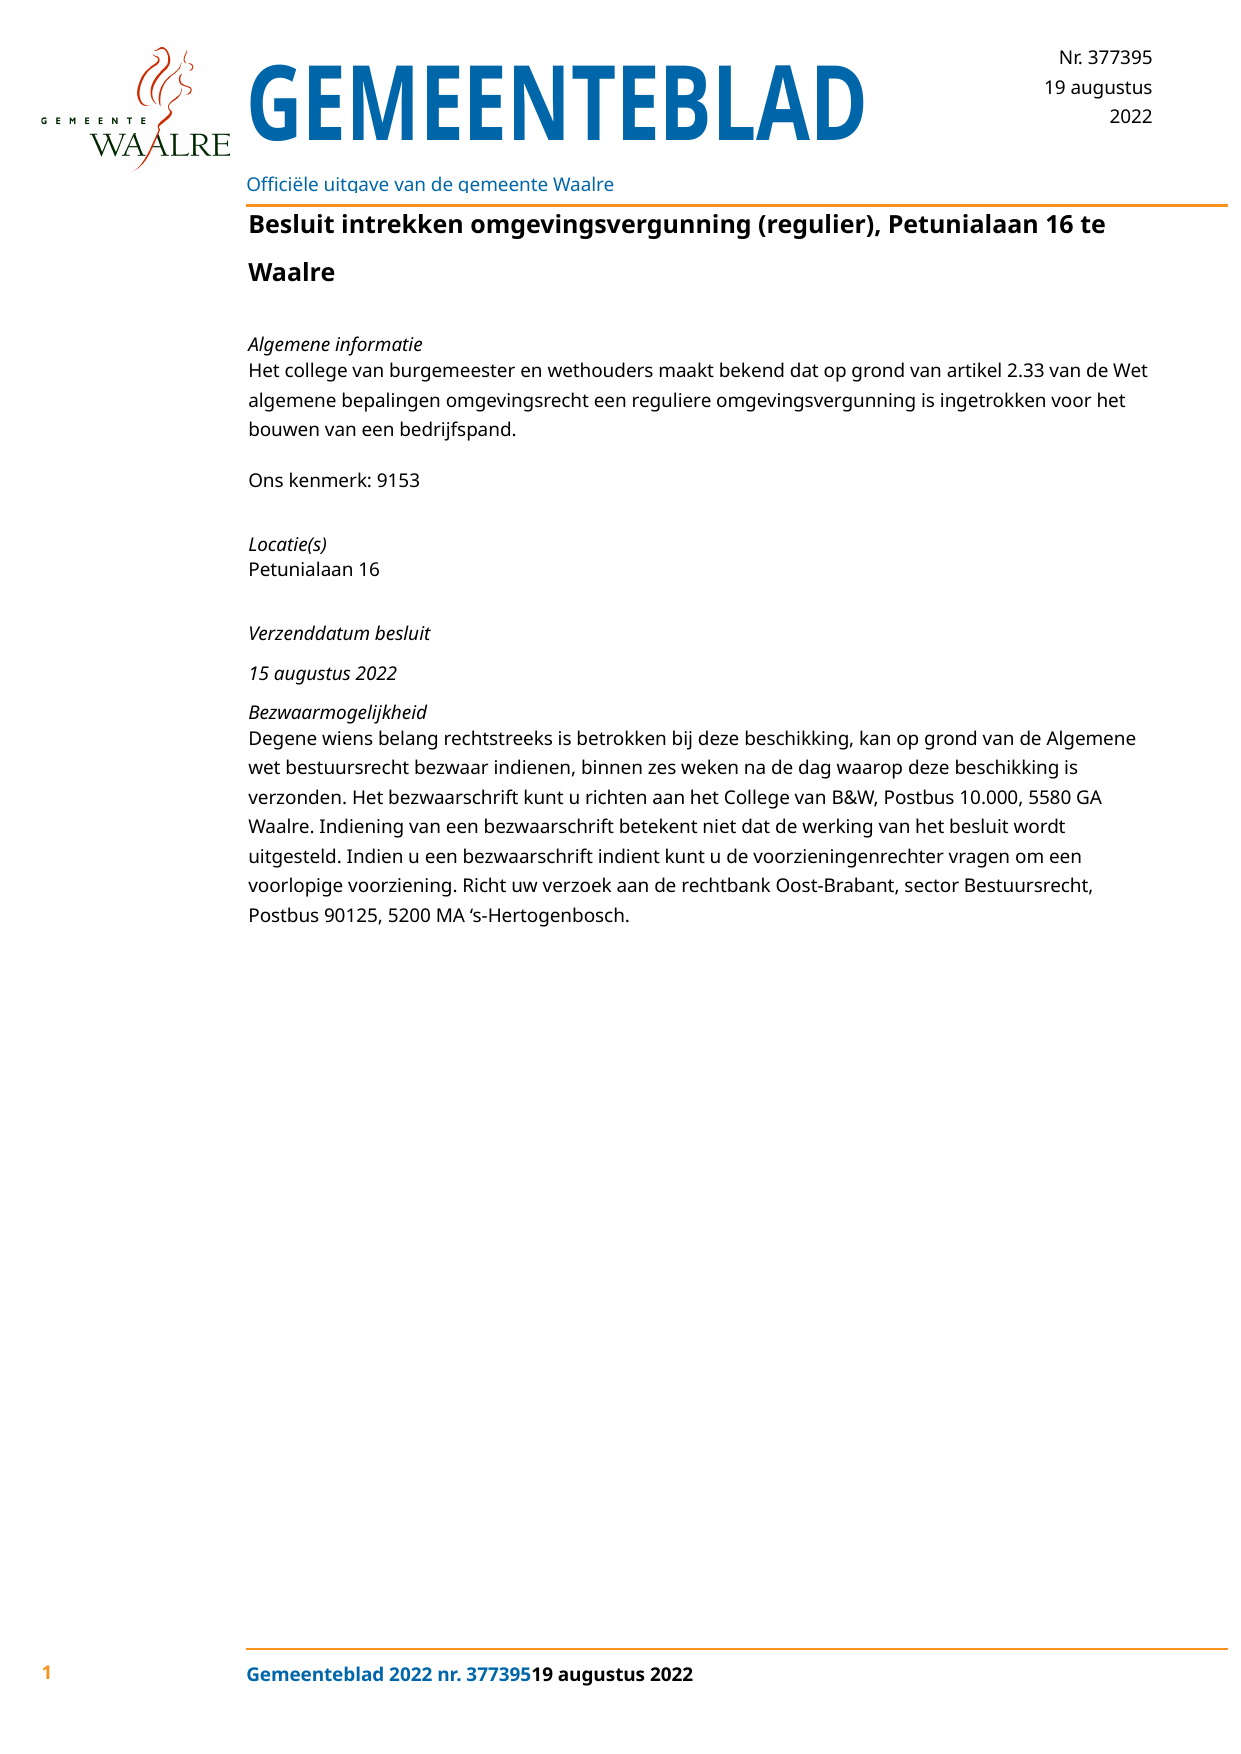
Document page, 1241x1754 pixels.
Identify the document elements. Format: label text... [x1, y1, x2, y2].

text Besluit intrekken omgevingsvergunning (regulier), Petunialaan 16 te Waalre [248, 207, 1152, 288]
text Het college van burgemeester en wethouders maakt bekend dat op grond van artikel 2.33 van de Wet algemene bepalingen omgevingsrecht een reguliere omgevingsvergunning is ingetrokken voor het bouwen van een bedrijfspand. [248, 357, 1152, 442]
text Bezwaarmogelijkheid [248, 699, 1152, 725]
text Locatie(s) [248, 531, 1152, 556]
text Algemene informatie [248, 331, 1152, 357]
text Petunialaan 16 [248, 556, 1152, 582]
text 15 augustus 2022 [248, 660, 1152, 685]
text Verzenddatum besluit [248, 620, 1152, 646]
text Ons kenmerk: 9153 [248, 467, 1152, 492]
text Degene wiens belang rechtstreeks is betrokken bij deze beschikking, kan op grond van de Algemene wet bestuursrecht bezwaar indienen, binnen zes weken na de dag waarop deze beschikking is verzonden. Het bezwaarschrift kunt u richten aan het College van B&W, Postbus 10.000, 5580 GA Waalre. Indiening van een bezwaarschrift betekent niet dat de werking van het besluit wordt uitgesteld. Indien u een bezwaarschrift indient kunt u de voorzieningenrechter vragen om een voorlopige voorziening. Richt uw verzoek aan de rechtbank Oost-Brabant, sector Bestuursrecht, Postbus 90125, 5200 MA ‘s-Hertogenbosch. [248, 725, 1152, 928]
picture [41, 47, 231, 172]
